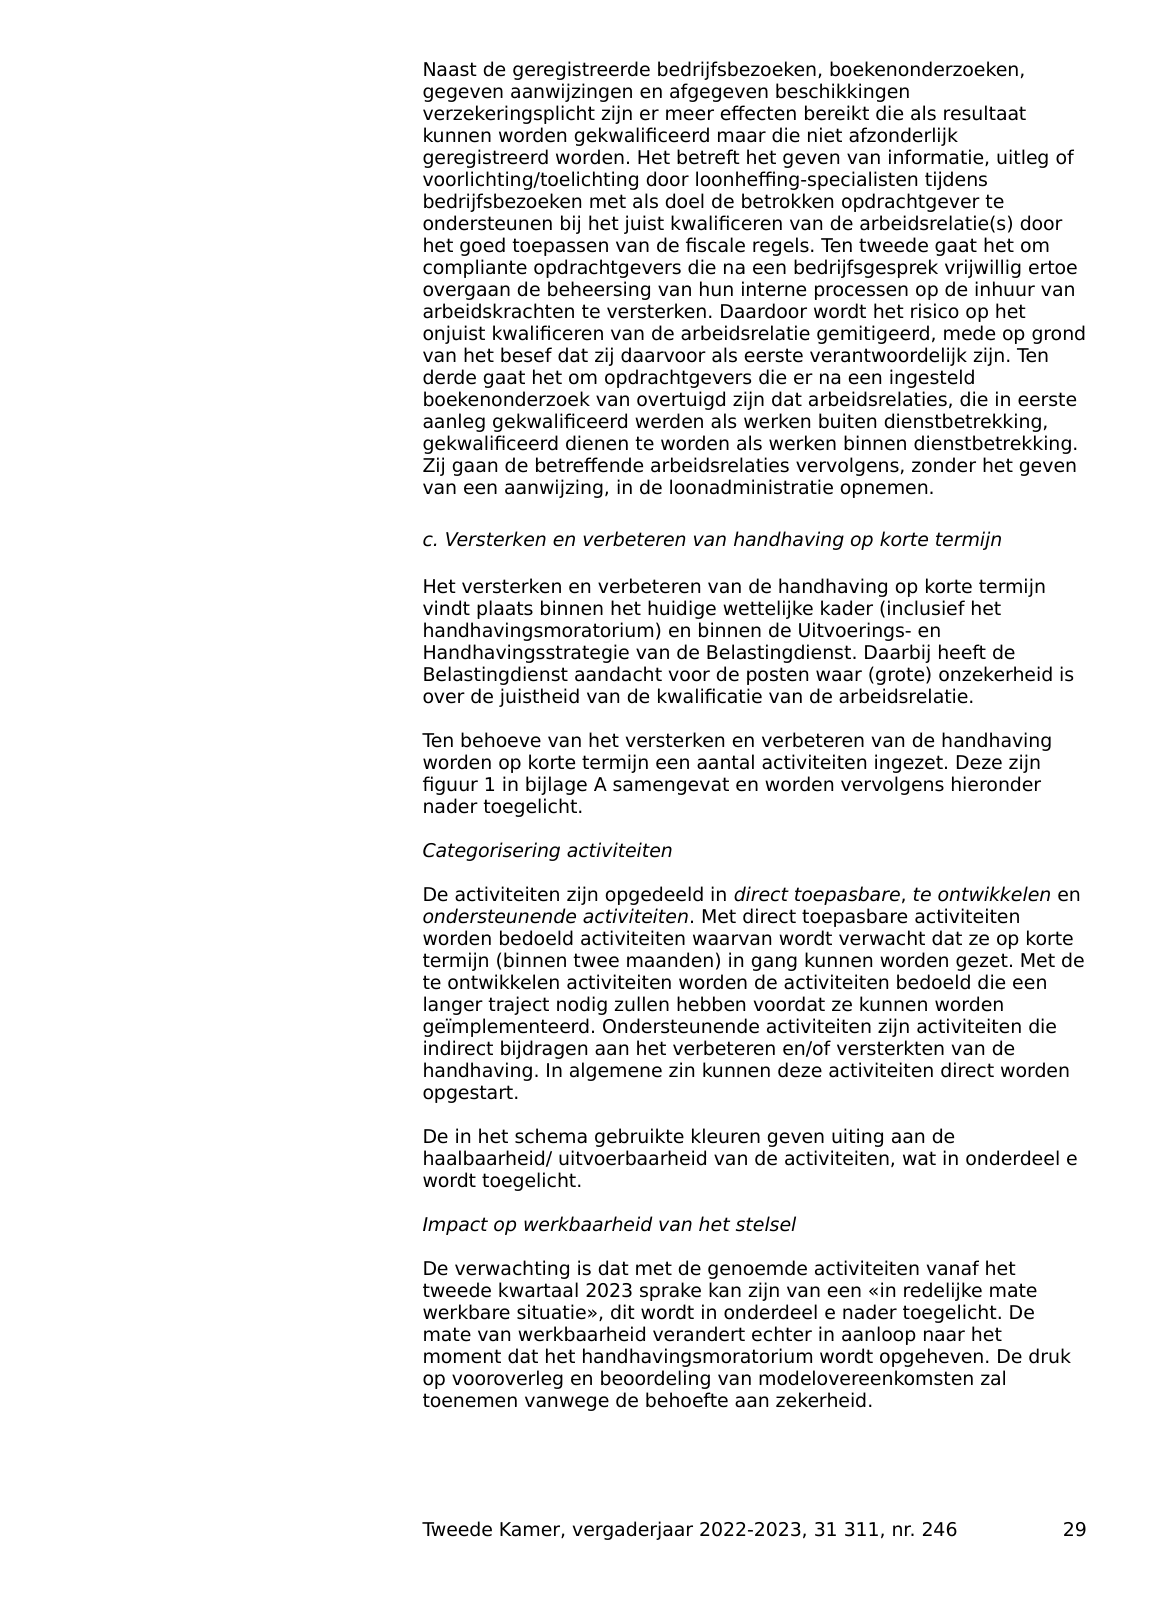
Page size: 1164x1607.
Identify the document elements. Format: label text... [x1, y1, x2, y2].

text Ten behoeve van het versterken en verbeteren van de handhaving worden op korte termijn een aantal activiteiten ingezet. Deze zijn figuur 1 in bijlage A samengevat en worden vervolgens hieronder nader toegelicht. [422, 730, 1087, 818]
text De in het schema gebruikte kleuren geven uiting aan de haalbaarheid/ uitvoerbaarheid van de activiteiten, wat in onderdeel e wordt toegelicht. [422, 1126, 1087, 1192]
subtitle c. Versterken en verbeteren van handhaving op korte termijn [422, 529, 1087, 551]
subtitle Impact op werkbaarheid van het stelsel [422, 1214, 1087, 1236]
text Naast de geregistreerde bedrijfsbezoeken, boekenonderzoeken, gegeven aanwijzingen en afgegeven beschikkingen verzekeringsplicht zijn er meer effecten bereikt die als resultaat kunnen worden gekwalificeerd maar die niet afzonderlijk geregistreerd worden. Het betreft het geven van informatie, uitleg of voorlichting/toelichting door loonheffing-specialisten tijdens bedrijfsbezoeken met als doel de betrokken opdrachtgever te ondersteunen bij het juist kwalificeren van de arbeidsrelatie(s) door het goed toepassen van de fiscale regels. Ten tweede gaat het om compliante opdrachtgevers die na een bedrijfsgesprek vrijwillig ertoe overgaan de beheersing van hun interne processen op de inhuur van arbeidskrachten te versterken. Daardoor wordt het risico op het onjuist kwalificeren van de arbeidsrelatie gemitigeerd, mede op grond van het besef dat zij daarvoor als eerste verantwoordelijk zijn. Ten derde gaat het om opdrachtgevers die er na een ingesteld boekenonderzoek van overtuigd zijn dat arbeidsrelaties, die in eerste aanleg gekwalificeerd werden als werken buiten dienstbetrekking, gekwalificeerd dienen te worden als werken binnen dienstbetrekking. Zij gaan de betreffende arbeidsrelaties vervolgens, zonder het geven van een aanwijzing, in de loonadministratie opnemen. [422, 59, 1087, 499]
text De activiteiten zijn opgedeeld in direct toepasbare, te ontwikkelen en ondersteunende activiteiten. Met direct toepasbare activiteiten worden bedoeld activiteiten waarvan wordt verwacht dat ze op korte termijn (binnen twee maanden) in gang kunnen worden gezet. Met de te ontwikkelen activiteiten worden de activiteiten bedoeld die een langer traject nodig zullen hebben voordat ze kunnen worden geïmplementeerd. Ondersteunende activiteiten zijn activiteiten die indirect bijdragen aan het verbeteren en/of versterkten van de handhaving. In algemene zin kunnen deze activiteiten direct worden opgestart. [422, 884, 1087, 1104]
subtitle Categorisering activiteiten [422, 840, 1087, 862]
text Het versterken en verbeteren van de handhaving op korte termijn vindt plaats binnen het huidige wettelijke kader (inclusief het handhavingsmoratorium) en binnen de Uitvoerings- en Handhavingsstrategie van de Belastingdienst. Daarbij heeft de Belastingdienst aandacht voor de posten waar (grote) onzekerheid is over de juistheid van de kwalificatie van de arbeidsrelatie. [422, 576, 1087, 707]
text De verwachting is dat met de genoemde activiteiten vanaf het tweede kwartaal 2023 sprake kan zijn van een «in redelijke mate werkbare situatie», dit wordt in onderdeel e nader toegelicht. De mate van werkbaarheid verandert echter in aanloop naar het moment dat het handhavingsmoratorium wordt opgeheven. De druk op vooroverleg en beoordeling van modelovereenkomsten zal toenemen vanwege de behoefte aan zekerheid. [422, 1258, 1087, 1412]
